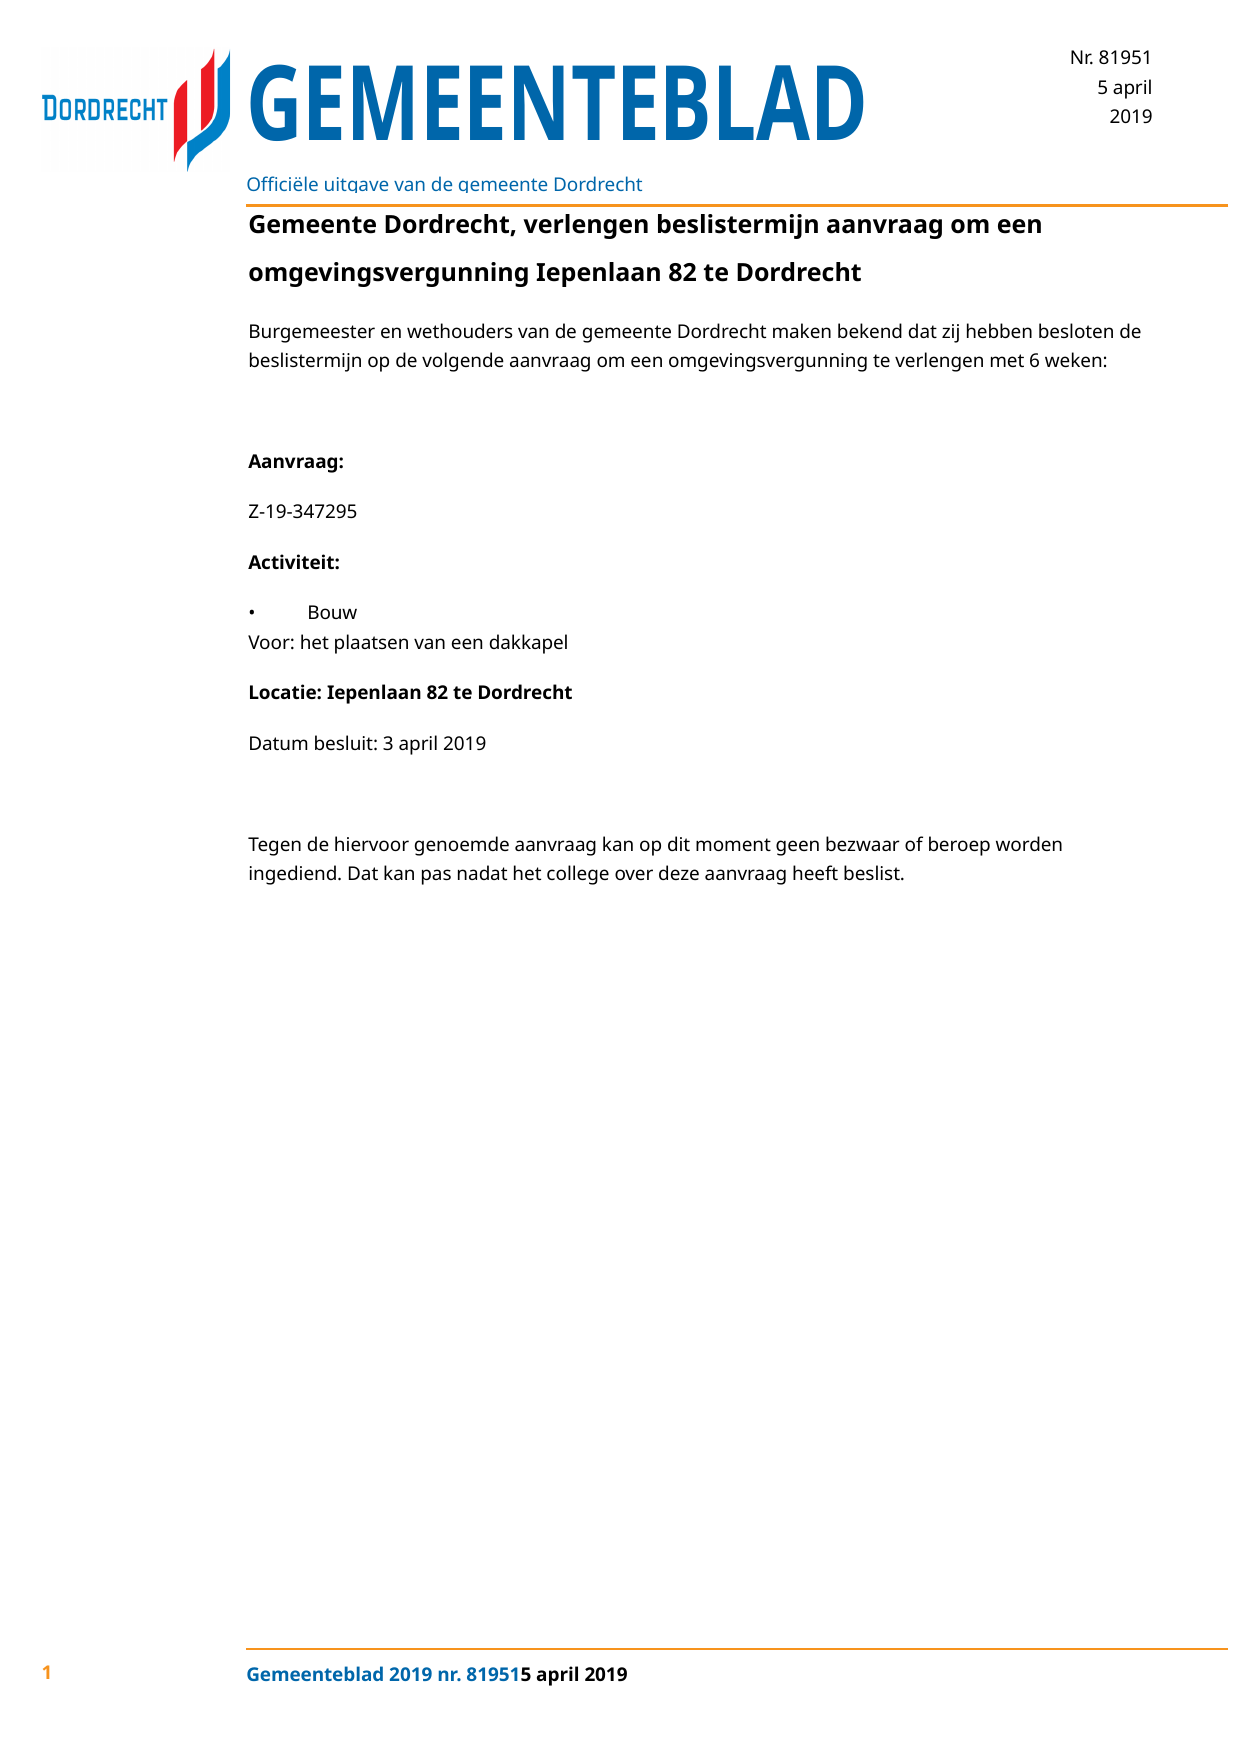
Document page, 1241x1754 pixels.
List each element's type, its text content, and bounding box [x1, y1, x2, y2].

text Activiteit: [248, 549, 1152, 575]
text Burgemeester en wethouders van de gemeente Dordrecht maken bekend dat zij hebben besloten de beslistermijn op de volgende aanvraag om een omgevingsvergunning te verlengen met 6 weken: [248, 318, 1152, 373]
text Tegen de hiervoor genoemde aanvraag kan op dit moment geen bezwaar of beroep worden ingediend. Dat kan pas nadat het college over deze aanvraag heeft beslist. [248, 831, 1152, 886]
text Voor: het plaatsen van een dakkapel [248, 629, 1152, 655]
text Aanvraag: [248, 448, 1152, 474]
text Locatie: Iepenlaan 82 te Dordrecht [248, 679, 1152, 705]
list Bouw [248, 599, 1152, 625]
text Datum besluit: 3 april 2019 [248, 730, 1152, 756]
text Gemeente Dordrecht, verlengen beslistermijn aanvraag om een omgevingsvergunning Iepenlaan 82 te Dordrecht [248, 207, 1152, 288]
text Z-19-347295 [248, 499, 1152, 524]
picture [41, 47, 231, 172]
